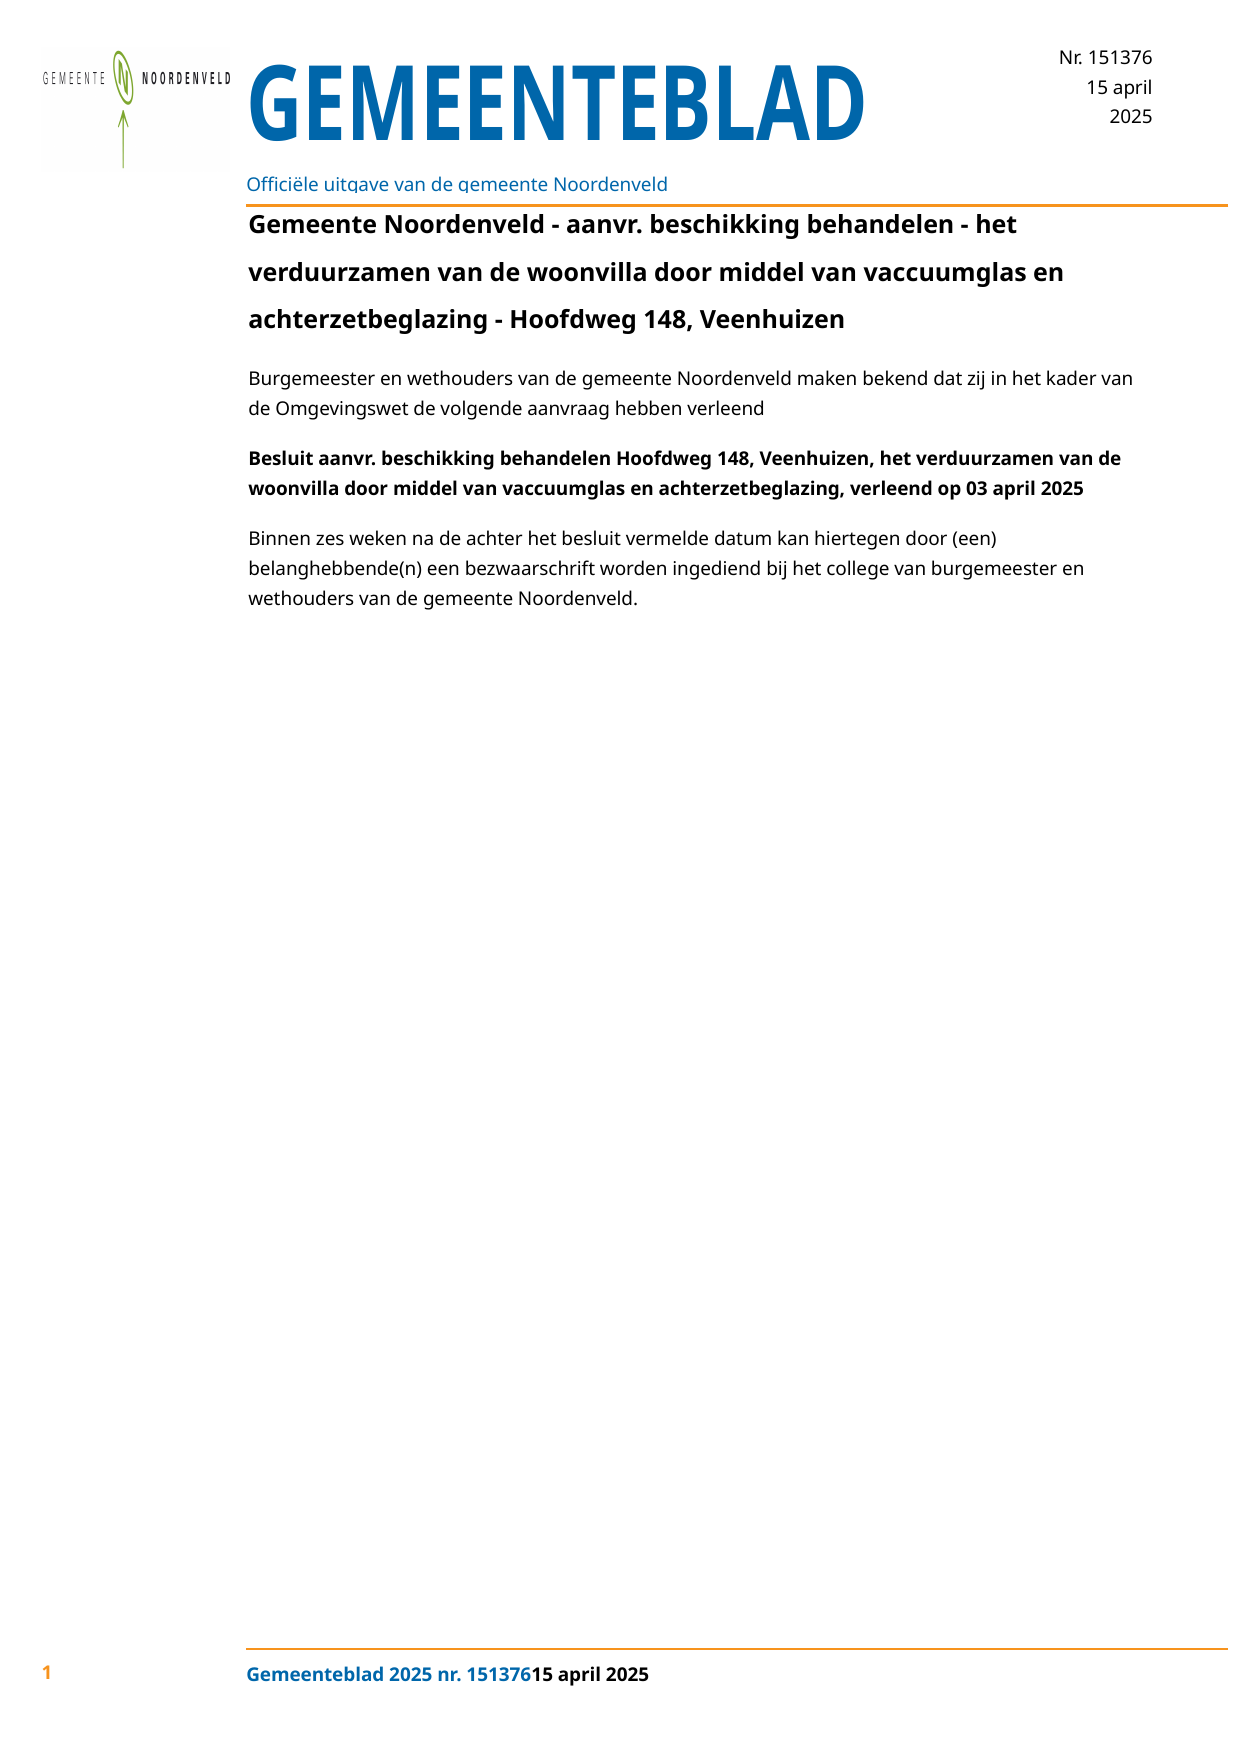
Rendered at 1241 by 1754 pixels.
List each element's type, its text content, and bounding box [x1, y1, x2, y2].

text Gemeente Noordenveld - aanvr. beschikking behandelen - het verduurzamen van de woonvilla door middel van vaccuumglas en achterzetbeglazing - Hoofdweg 148, Veenhuizen [248, 207, 1152, 336]
text Burgemeester en wethouders van de gemeente Noordenveld maken bekend dat zij in het kader van de Omgevingswet de volgende aanvraag hebben verleend [248, 366, 1152, 421]
text Binnen zes weken na de achter het besluit vermelde datum kan hiertegen door (een) belanghebbende(n) een bezwaarschrift worden ingediend bij het college van burgemeester en wethouders van de gemeente Noordenveld. [248, 526, 1152, 610]
picture [41, 47, 231, 172]
text Besluit aanvr. beschikking behandelen Hoofdweg 148, Veenhuizen, het verduurzamen van de woonvilla door middel van vaccuumglas en achterzetbeglazing, verleend op 03 april 2025 [248, 446, 1152, 501]
